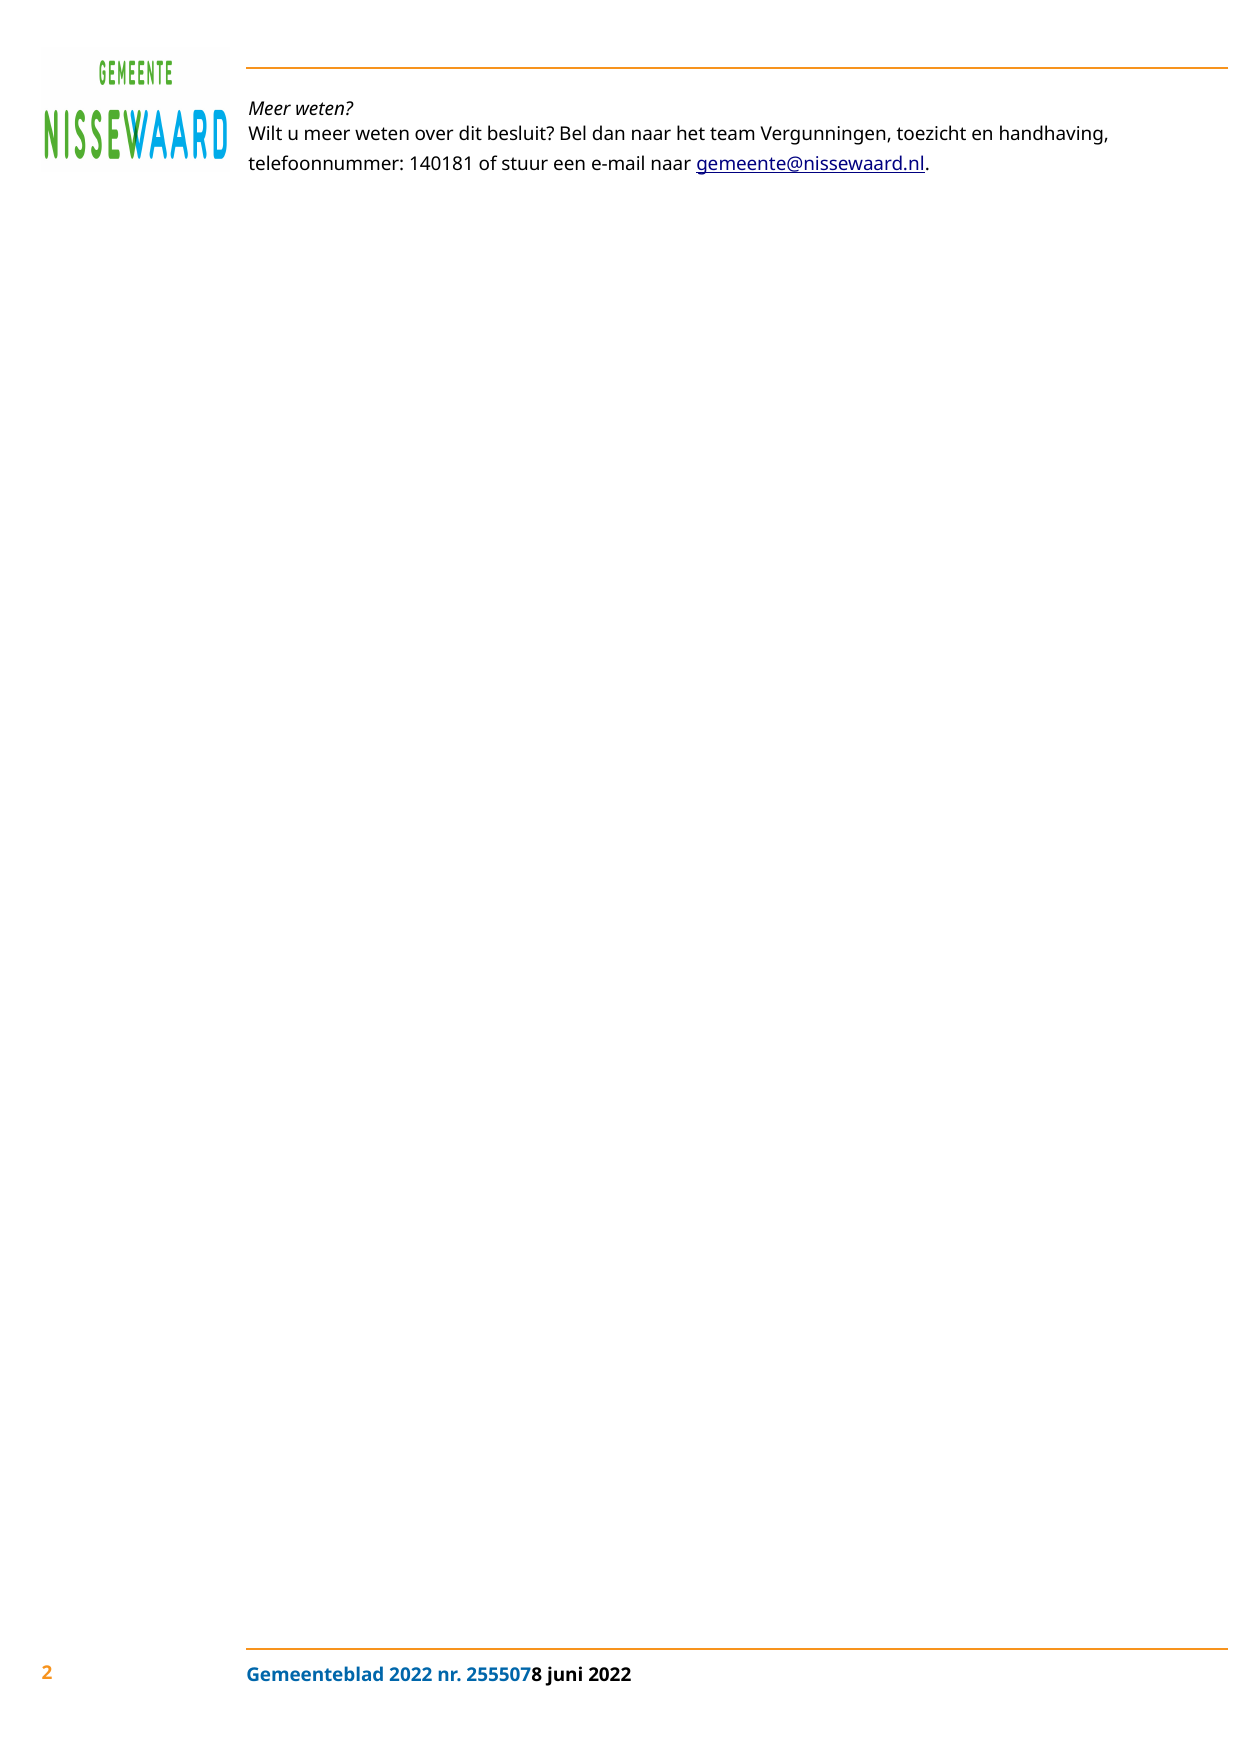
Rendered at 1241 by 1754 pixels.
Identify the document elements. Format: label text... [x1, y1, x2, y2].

text Wilt u meer weten over dit besluit? Bel dan naar het team Vergunningen, toezicht en handhaving, telefoonnummer: 140181 of stuur een e-mail naar gemeente@nissewaard.nl. [248, 121, 1152, 176]
text Meer weten? [248, 95, 1152, 121]
picture [41, 47, 231, 172]
